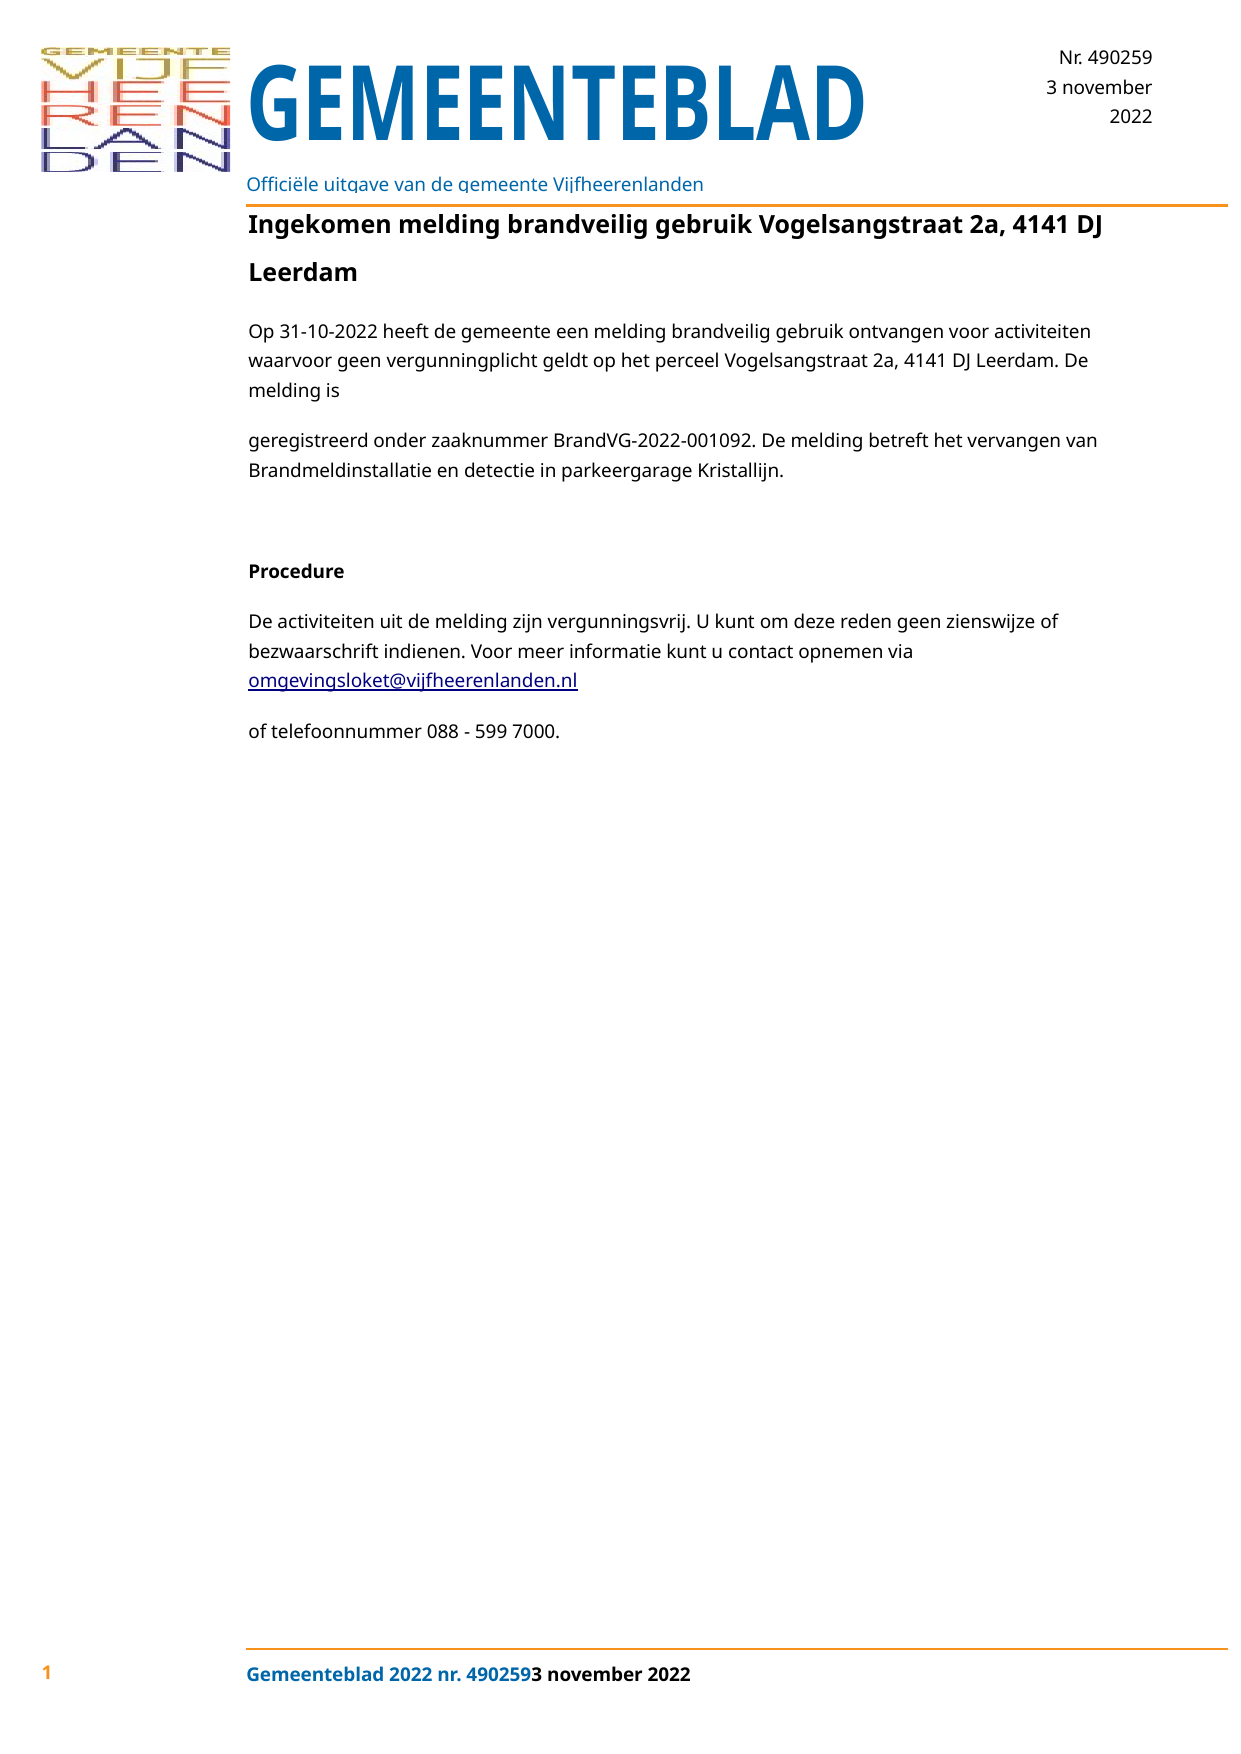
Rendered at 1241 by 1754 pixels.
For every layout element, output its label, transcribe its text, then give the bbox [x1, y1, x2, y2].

text Op 31-10-2022 heeft de gemeente een melding brandveilig gebruik ontvangen voor activiteiten waarvoor geen vergunningplicht geldt op het perceel Vogelsangstraat 2a, 4141 DJ Leerdam. De melding is [248, 318, 1152, 403]
text De activiteiten uit de melding zijn vergunningsvrij. U kunt om deze reden geen zienswijze of bezwaarschrift indienen. Voor meer informatie kunt u contact opnemen via omgevingsloket@vijfheerenlanden.nl [248, 608, 1152, 693]
text geregistreerd onder zaaknummer BrandVG-2022-001092. De melding betreft het vervangen van Brandmeldinstallatie en detectie in parkeergarage Kristallijn. [248, 427, 1152, 483]
text Ingekomen melding brandveilig gebruik Vogelsangstraat 2a, 4141 DJ Leerdam [248, 207, 1152, 288]
text of telefoonnummer 088 - 599 7000. [248, 718, 1152, 744]
text Procedure [248, 558, 1152, 584]
picture [41, 47, 231, 172]
